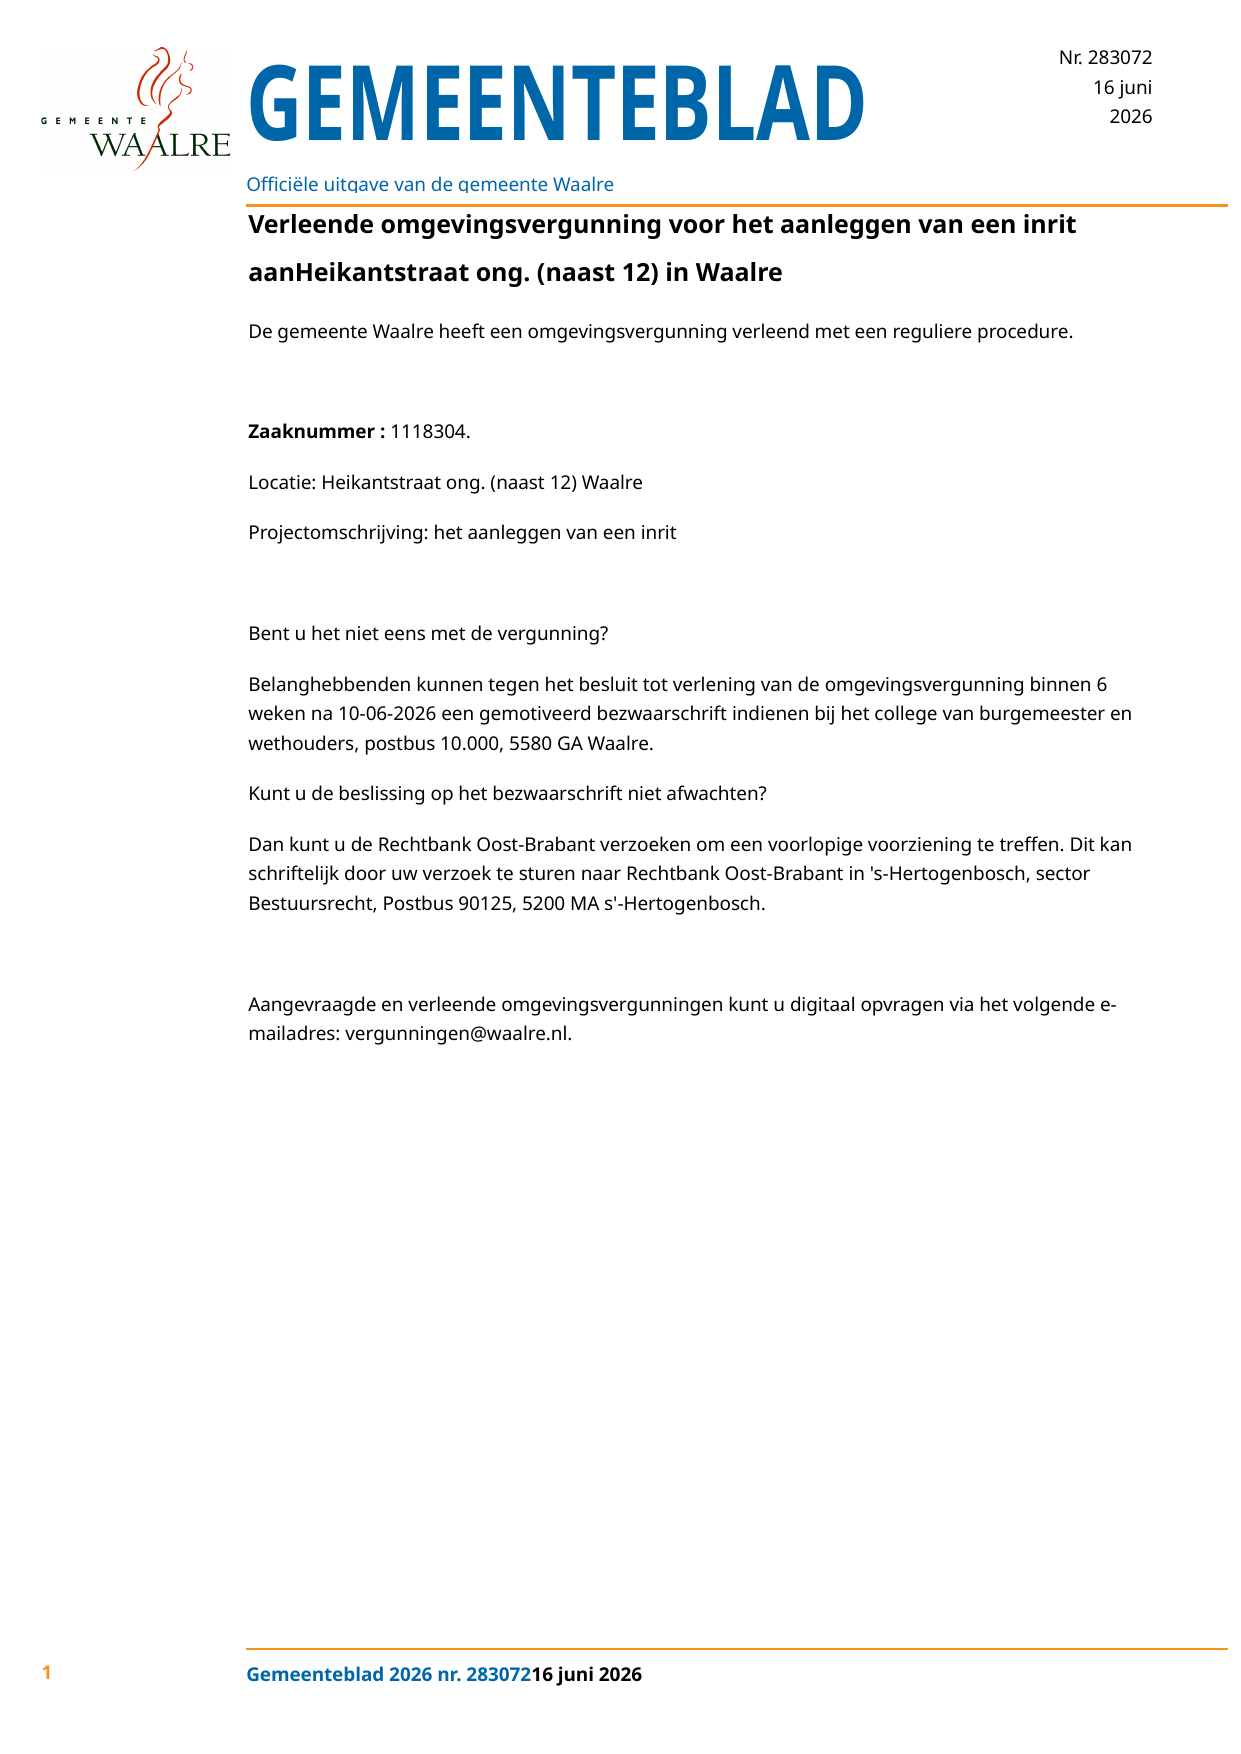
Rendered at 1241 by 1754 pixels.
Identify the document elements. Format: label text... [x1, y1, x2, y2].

text De gemeente Waalre heeft een omgevingsvergunning verleend met een reguliere procedure. [248, 318, 1152, 344]
text Belanghebbenden kunnen tegen het besluit tot verlening van de omgevingsvergunning binnen 6 weken na 10-06-2026 een gemotiveerd bezwaarschrift indienen bij het college van burgemeester en wethouders, postbus 10.000, 5580 GA Waalre. [248, 671, 1152, 756]
text Dan kunt u de Rechtbank Oost-Brabant verzoeken om een voorlopige voorziening te treffen. Dit kan schriftelijk door uw verzoek te sturen naar Rechtbank Oost-Brabant in 's-Hertogenbosch, sector Bestuursrecht, Postbus 90125, 5200 MA s'-Hertogenbosch. [248, 831, 1152, 916]
text Verleende omgevingsvergunning voor het aanleggen van een inrit aanHeikantstraat ong. (naast 12) in Waalre [248, 207, 1152, 288]
text Aangevraagde en verleende omgevingsvergunningen kunt u digitaal opvragen via het volgende e-mailadres: vergunningen@waalre.nl. [248, 991, 1152, 1046]
text Bent u het niet eens met de vergunning? [248, 620, 1152, 646]
text Kunt u de beslissing op het bezwaarschrift niet afwachten? [248, 780, 1152, 806]
picture [41, 47, 231, 172]
text Zaaknummer : 1118304. [248, 419, 1152, 444]
text Locatie: Heikantstraat ong. (naast 12) Waalre [248, 469, 1152, 495]
text Projectomschrijving: het aanleggen van een inrit [248, 519, 1152, 545]
